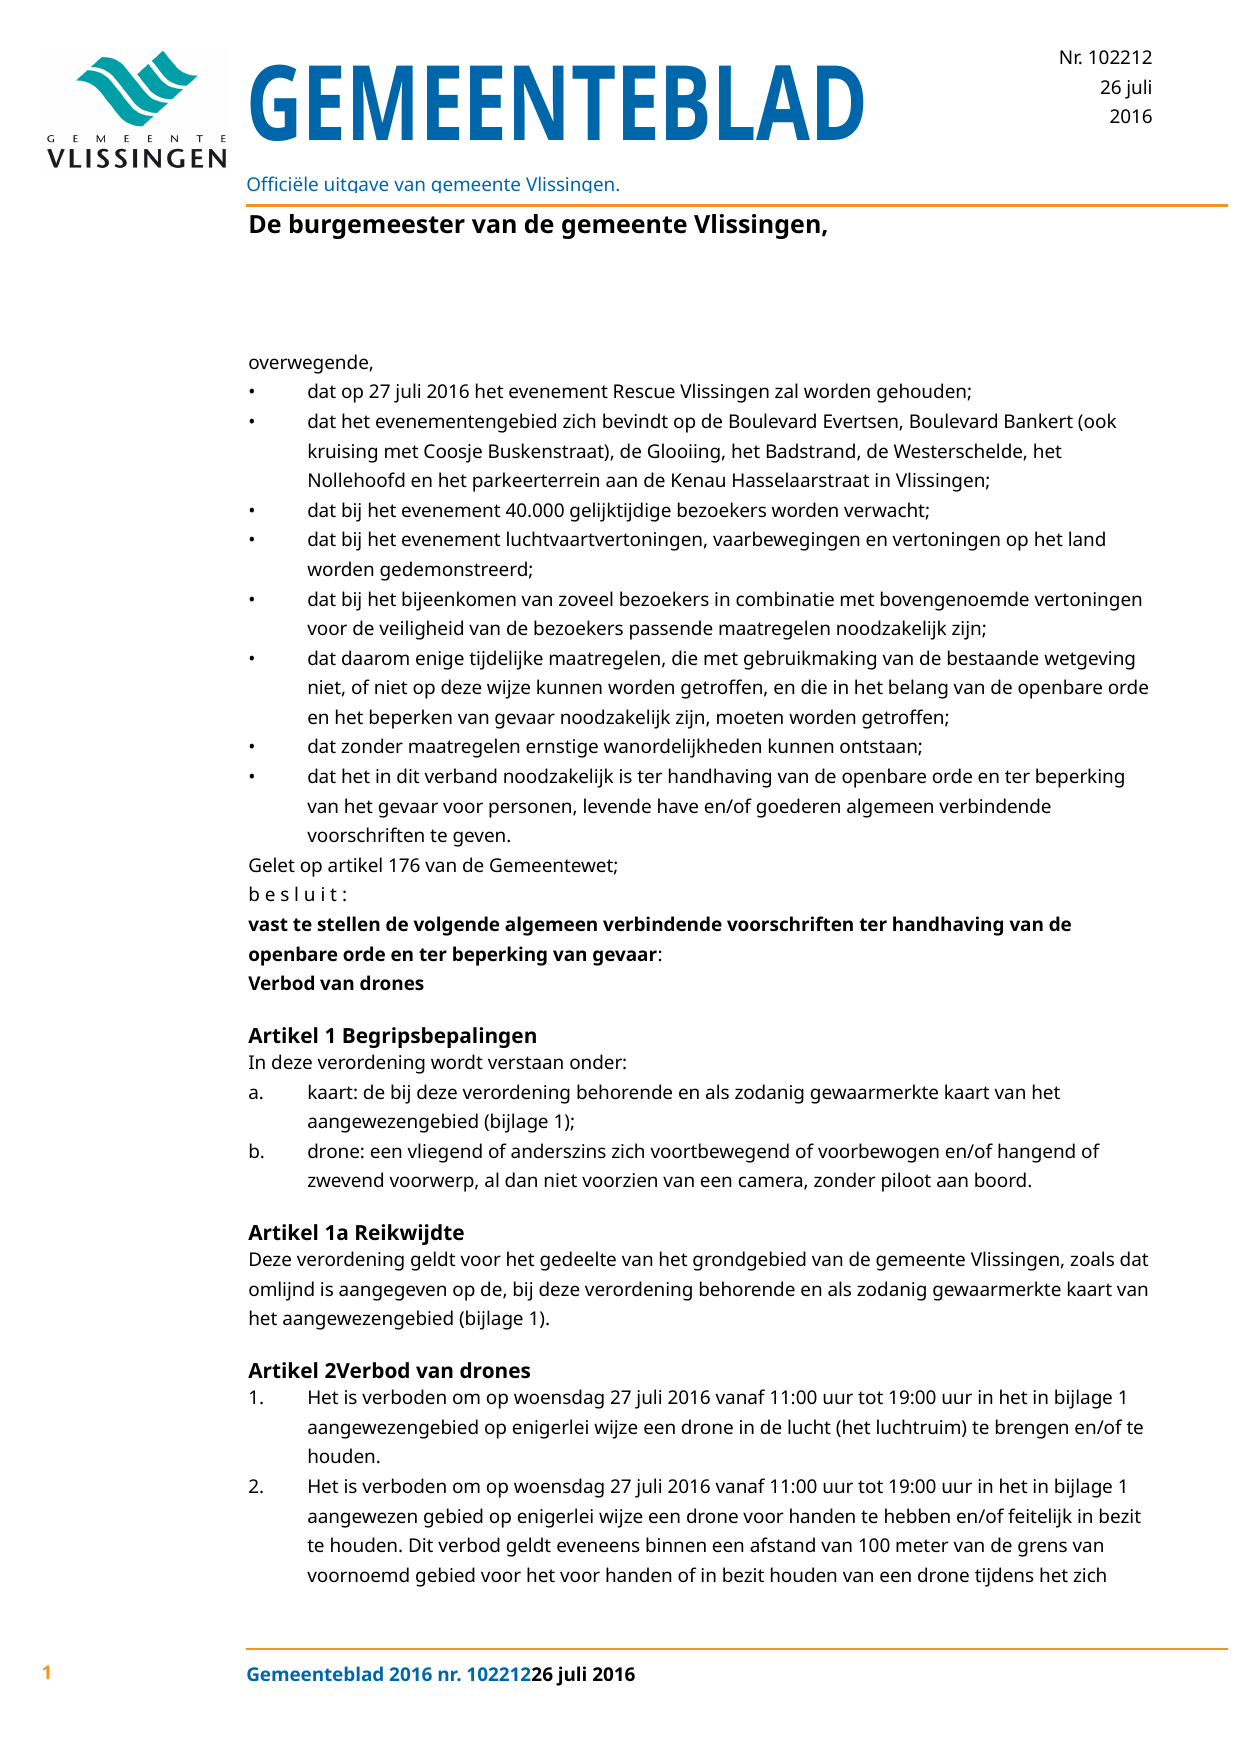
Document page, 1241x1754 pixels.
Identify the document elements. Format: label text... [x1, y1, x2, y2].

picture [41, 47, 231, 172]
list dat bij het evenement 40.000 gelijktijdige bezoekers worden verwacht; [248, 497, 1152, 523]
list dat bij het bijeenkomen van zoveel bezoekers in combinatie met bovengenoemde vertoningen voor de veiligheid van de bezoekers passende maatregelen noodzakelijk zijn; [248, 586, 1152, 641]
text Gelet op artikel 176 van de Gemeentewet; [248, 852, 1152, 878]
text De burgemeester van de gemeente Vlissingen, [248, 207, 1152, 241]
text Deze verordening geldt voor het gedeelte van het grondgebied van de gemeente Vlissingen, zoals dat omlijnd is aangegeven op de, bij deze verordening behorende en als zodanig gewaarmerkte kaart van het aangewezengebied (bijlage 1). [248, 1246, 1152, 1331]
text Verbod van drones [248, 970, 1152, 996]
list dat bij het evenement luchtvaartvertoningen, vaarbewegingen en vertoningen op het land worden gedemonstreerd; [248, 527, 1152, 582]
text Artikel 2Verbod van drones [248, 1356, 1152, 1384]
text overwegende, [248, 349, 1152, 375]
list dat het evenementengebied zich bevindt op de Boulevard Evertsen, Boulevard Bankert (ook kruising met Coosje Buskenstraat), de Glooiing, het Badstrand, de Westerschelde, het Nollehoofd en het parkeerterrein aan de Kenau Hasselaarstraat in Vlissingen; [248, 408, 1152, 493]
list Het is verboden om op woensdag 27 juli 2016 vanaf 11:00 uur tot 19:00 uur in het in bijlage 1 aangewezengebied op enigerlei wijze een drone in de lucht (het luchtruim) te brengen en/of te houden. [248, 1384, 1152, 1469]
text Artikel 1 Begripsbepalingen [248, 1021, 1152, 1049]
list dat zonder maatregelen ernstige wanordelijkheden kunnen ontstaan; [248, 734, 1152, 759]
text In deze verordening wordt verstaan onder: [248, 1049, 1152, 1075]
list kaart: de bij deze verordening behorende en als zodanig gewaarmerkte kaart van het aangewezengebied (bijlage 1); [248, 1079, 1152, 1134]
list dat op 27 juli 2016 het evenement Rescue Vlissingen zal worden gehouden; [248, 379, 1152, 404]
list drone: een vliegend of anderszins zich voortbewegend of voorbewogen en/of hangend of zwevend voorwerp, al dan niet voorzien van een camera, zonder piloot aan boord. [248, 1138, 1152, 1193]
text vast te stellen de volgende algemeen verbindende voorschriften ter handhaving van de openbare orde en ter beperking van gevaar: [248, 911, 1152, 967]
text Artikel 1a Reikwijdte [248, 1218, 1152, 1246]
list Het is verboden om op woensdag 27 juli 2016 vanaf 11:00 uur tot 19:00 uur in het in bijlage 1 aangewezen gebied op enigerlei wijze een drone voor handen te hebben en/of feitelijk in bezit te houden. Dit verbod geldt eveneens binnen een afstand van 100 meter van de grens van voornoemd gebied voor het voor handen of in bezit houden van een drone tijdens het zich [248, 1473, 1152, 1588]
list dat daarom enige tijdelijke maatregelen, die met gebruikmaking van de bestaande wetgeving niet, of niet op deze wijze kunnen worden getroffen, en die in het belang van de openbare orde en het beperken van gevaar noodzakelijk zijn, moeten worden getroffen; [248, 645, 1152, 730]
list dat het in dit verband noodzakelijk is ter handhaving van de openbare orde en ter beperking van het gevaar voor personen, levende have en/of goederen algemeen verbindende voorschriften te geven. [248, 763, 1152, 848]
text b e s l u i t : [248, 882, 1152, 907]
